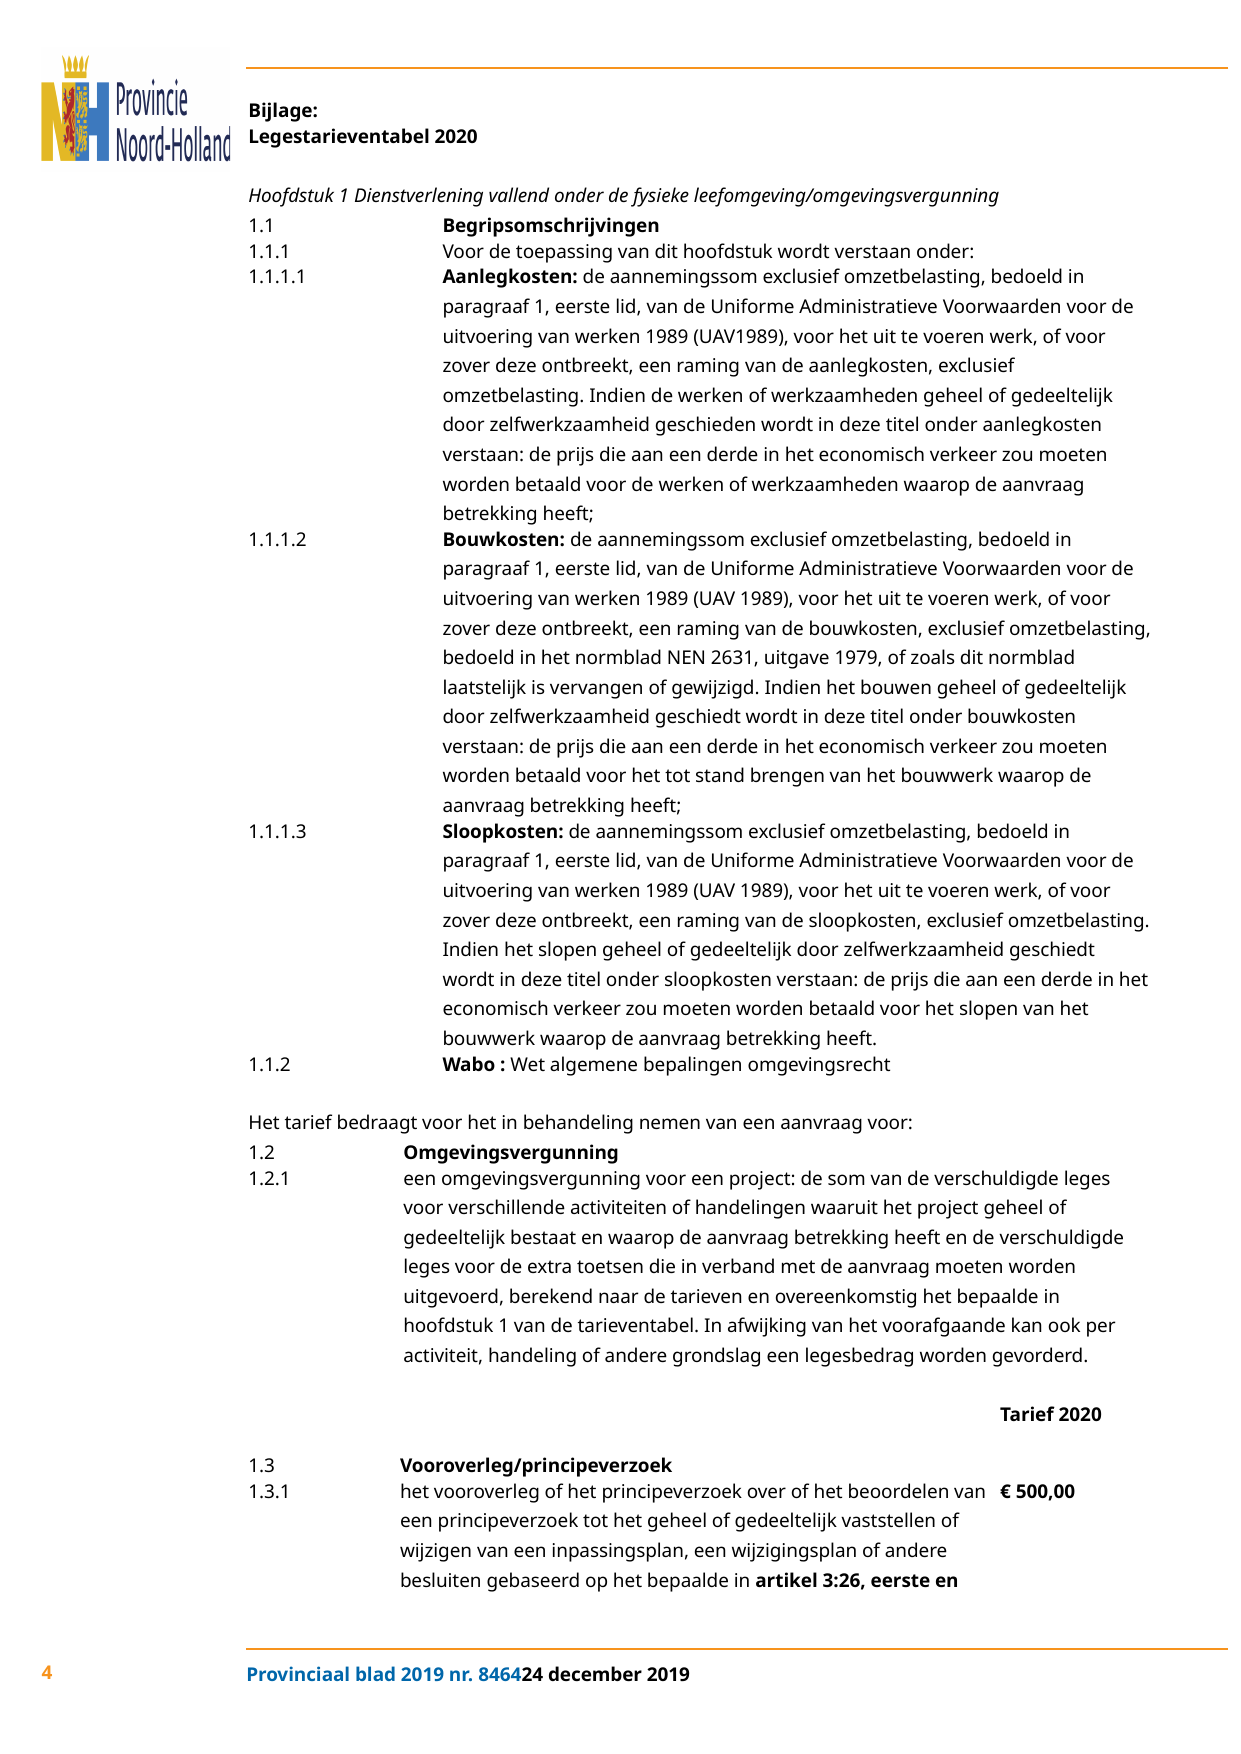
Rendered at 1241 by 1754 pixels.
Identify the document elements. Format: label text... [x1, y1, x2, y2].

table_cell Vooroverleg/principeverzoek [400, 1453, 1000, 1478]
table_cell 1.3 [248, 1453, 400, 1478]
table_cell Aanlegkosten: de aannemingssom exclusief omzetbelasting, bedoeld in paragraaf 1, eerste lid, van de Uniforme Administratieve Voorwaarden voor de uitvoering van werken 1989 (UAV1989), voor het uit te voeren werk, of voor zover deze ontbreekt, een raming van de aanlegkosten, exclusief omzetbelasting. Indien de werken of werkzaamheden geheel of gedeeltelijk door zelfwerkzaamheid geschieden wordt in deze titel onder aanlegkosten verstaan: de prijs die aan een derde in het economisch verkeer zou moeten worden betaald voor de werken of werkzaamheden waarop de aanvraag betrekking heeft; [442, 264, 1152, 526]
table_header 1.2 [248, 1139, 403, 1165]
table_cell Bouwkosten: de aannemingssom exclusief omzetbelasting, bedoeld in paragraaf 1, eerste lid, van de Uniforme Administratieve Voorwaarden voor de uitvoering van werken 1989 (UAV 1989), voor het uit te voeren werk, of voor zover deze ontbreekt, een raming van de bouwkosten, exclusief omzetbelasting, bedoeld in het normblad NEN 2631, uitgave 1979, of zoals dit normblad laatstelijk is vervangen of gewijzigd. Indien het bouwen geheel of gedeeltelijk door zelfwerkzaamheid geschiedt wordt in deze titel onder bouwkosten verstaan: de prijs die aan een derde in het economisch verkeer zou moeten worden betaald voor het tot stand brengen van het bouwwerk waarop de aanvraag betrekking heeft; [442, 526, 1152, 818]
table_cell een omgevingsvergunning voor een project: de som van de verschuldigde leges voor verschillende activiteiten of handelingen waaruit het project geheel of gedeeltelijk bestaat en waarop de aanvraag betrekking heeft en de verschuldigde leges voor de extra toetsen die in verband met de aanvraag moeten worden uitgevoerd, berekend naar de tarieven en overeenkomstig het bepaalde in hoofdstuk 1 van de tarieventabel. In afwijking van het voorafgaande kan ook per activiteit, handeling of andere grondslag een legesbedrag worden gevorderd. [403, 1165, 1152, 1368]
text Hoofdstuk 1 Dienstverlening vallend onder de fysieke leefomgeving/omgevingsvergunning [248, 182, 1152, 208]
table_cell 1.1.1.2 [248, 526, 442, 818]
table_cell [400, 1427, 1000, 1452]
table_header Begripsomschrijvingen [442, 212, 1152, 238]
text Bijlage: [248, 95, 1152, 123]
table_cell 1.3.1 [248, 1478, 400, 1593]
table_cell € 500,00 [1000, 1478, 1152, 1593]
text Het tarief bedraagt voor het in behandeling nemen van een aanvraag voor: [248, 1109, 1152, 1135]
table_header [400, 1401, 1000, 1427]
table_cell [1000, 1427, 1152, 1452]
table_cell Sloopkosten: de aannemingssom exclusief omzetbelasting, bedoeld in paragraaf 1, eerste lid, van de Uniforme Administratieve Voorwaarden voor de uitvoering van werken 1989 (UAV 1989), voor het uit te voeren werk, of voor zover deze ontbreekt, een raming van de sloopkosten, exclusief omzetbelasting. Indien het slopen geheel of gedeeltelijk door zelfwerkzaamheid geschiedt wordt in deze titel onder sloopkosten verstaan: de prijs die aan een derde in het economisch verkeer zou moeten worden betaald voor het slopen van het bouwwerk waarop de aanvraag betrekking heeft. [442, 818, 1152, 1051]
picture [41, 47, 231, 172]
table_cell Wabo : Wet algemene bepalingen omgevingsrecht [442, 1051, 1152, 1077]
table_cell 1.2.1 [248, 1165, 403, 1368]
text Legestarieventabel 2020 [248, 123, 1152, 149]
table_cell 1.1.1.1 [248, 264, 442, 526]
table_cell 1.1.1 [248, 238, 442, 264]
table_cell 1.1.2 [248, 1051, 442, 1077]
table_cell het vooroverleg of het principeverzoek over of het beoordelen van een principeverzoek tot het geheel of gedeeltelijk vaststellen of wijzigen van een inpassingsplan, een wijzigingsplan of andere besluiten gebaseerd op het bepaalde in artikel 3:26, eerste en [400, 1478, 1000, 1593]
table_cell 1.1.1.3 [248, 818, 442, 1051]
table_cell [248, 1427, 400, 1452]
table_cell Voor de toepassing van dit hoofdstuk wordt verstaan onder: [442, 238, 1152, 264]
table_header [248, 1401, 400, 1427]
table_cell [1000, 1453, 1152, 1478]
table_header Omgevingsvergunning [403, 1139, 1152, 1165]
table_header Tarief 2020 [1000, 1401, 1152, 1427]
table_header 1.1 [248, 212, 442, 238]
